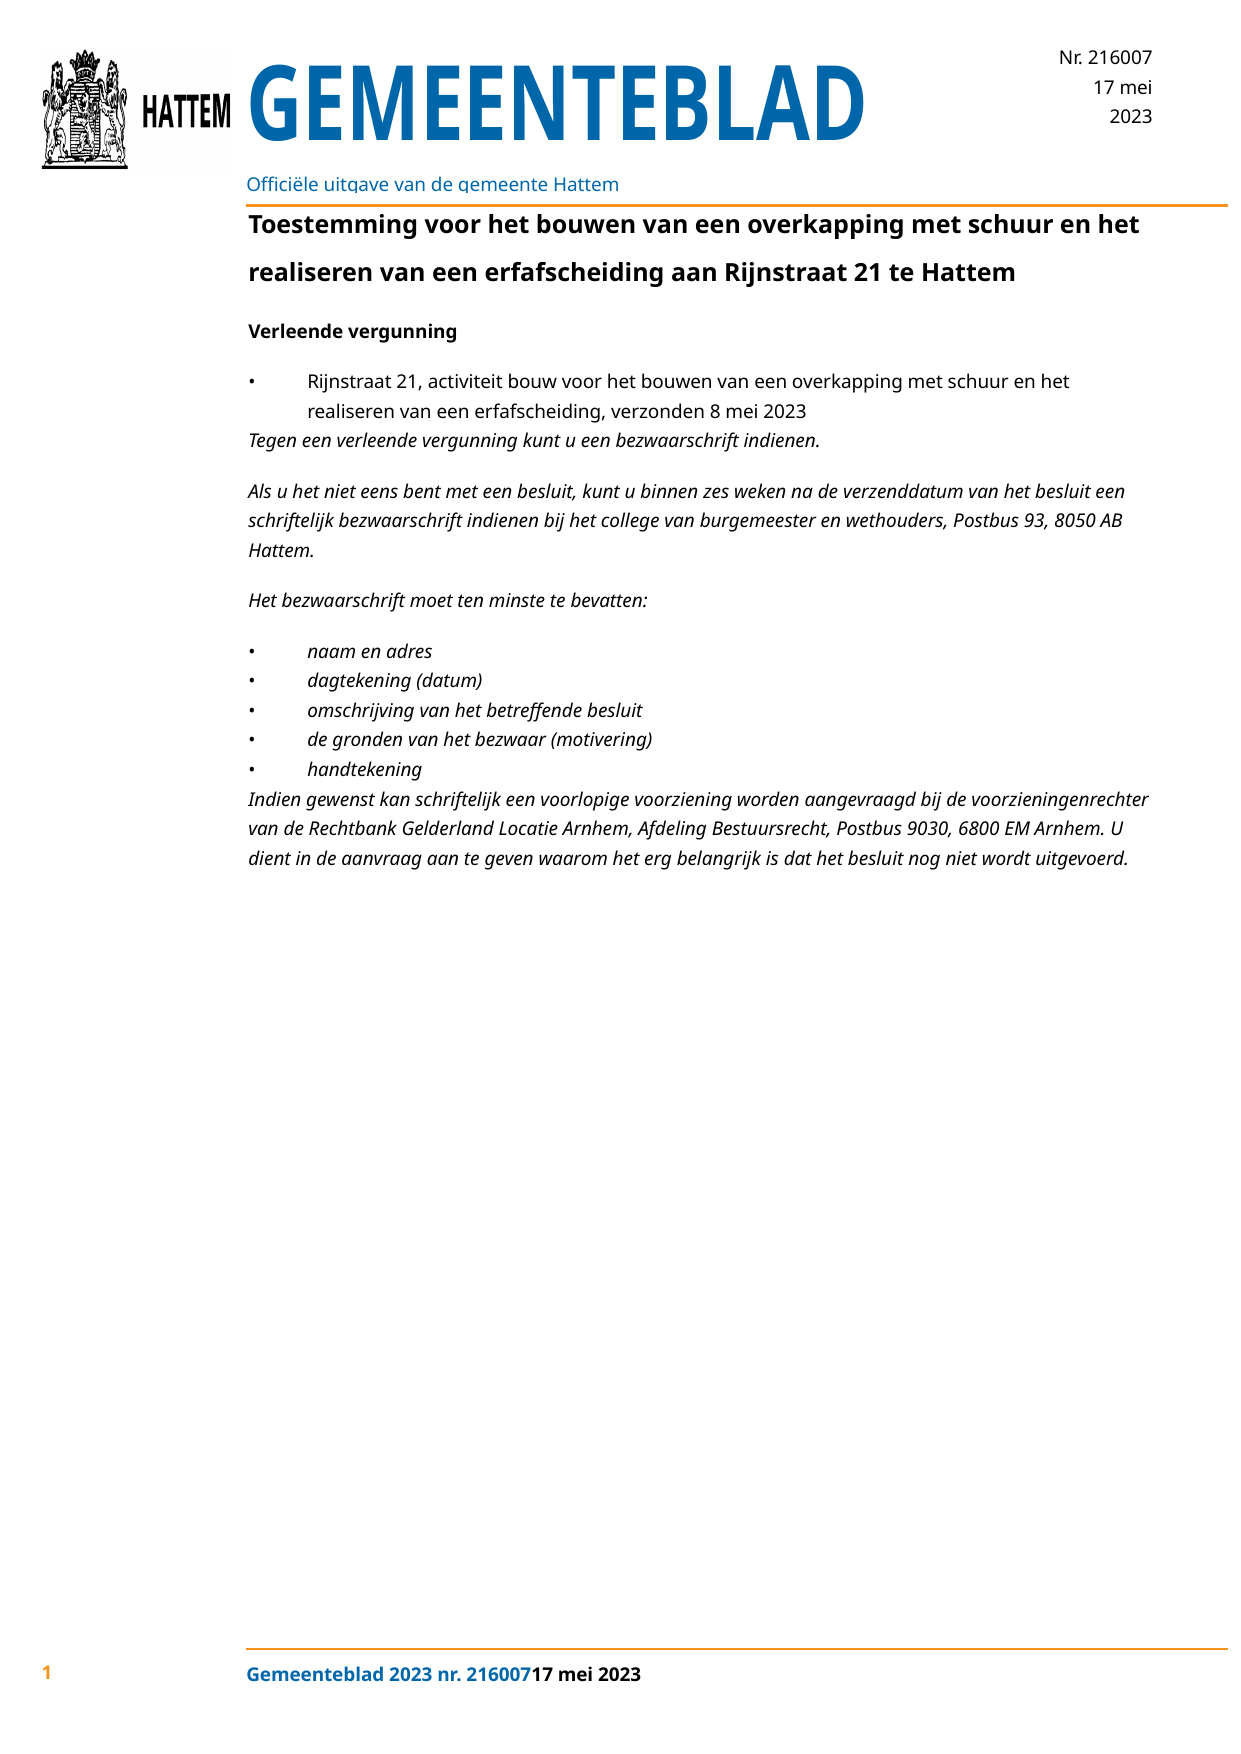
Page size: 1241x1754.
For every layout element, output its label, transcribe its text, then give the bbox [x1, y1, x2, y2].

text Het bezwaarschrift moet ten minste te bevatten: [248, 587, 1152, 613]
list de gronden van het bezwaar (motivering) [248, 727, 1152, 752]
picture [41, 47, 231, 172]
text Verleende vergunning [248, 318, 1152, 344]
list dagtekening (datum) [248, 667, 1152, 693]
text Indien gewenst kan schriftelijk een voorlopige voorziening worden aangevraagd bij de voorzieningenrechter van de Rechtbank Gelderland Locatie Arnhem, Afdeling Bestuursrecht, Postbus 9030, 6800 EM Arnhem. U dient in de aanvraag aan te geven waarom het erg belangrijk is dat het besluit nog niet wordt uitgevoerd. [248, 786, 1152, 871]
list handtekening [248, 756, 1152, 782]
text Als u het niet eens bent met een besluit, kunt u binnen zes weken na de verzenddatum van het besluit een schriftelijk bezwaarschrift indienen bij het college van burgemeester en wethouders, Postbus 93, 8050 AB Hattem. [248, 478, 1152, 563]
list Rijnstraat 21, activiteit bouw voor het bouwen van een overkapping met schuur en het realiseren van een erfafscheiding, verzonden 8 mei 2023 [248, 368, 1152, 424]
text Tegen een verleende vergunning kunt u een bezwaarschrift indienen. [248, 427, 1152, 453]
list naam en adres [248, 638, 1152, 664]
list omschrijving van het betreffende besluit [248, 697, 1152, 723]
text Toestemming voor het bouwen van een overkapping met schuur en het realiseren van een erfafscheiding aan Rijnstraat 21 te Hattem [248, 207, 1152, 288]
